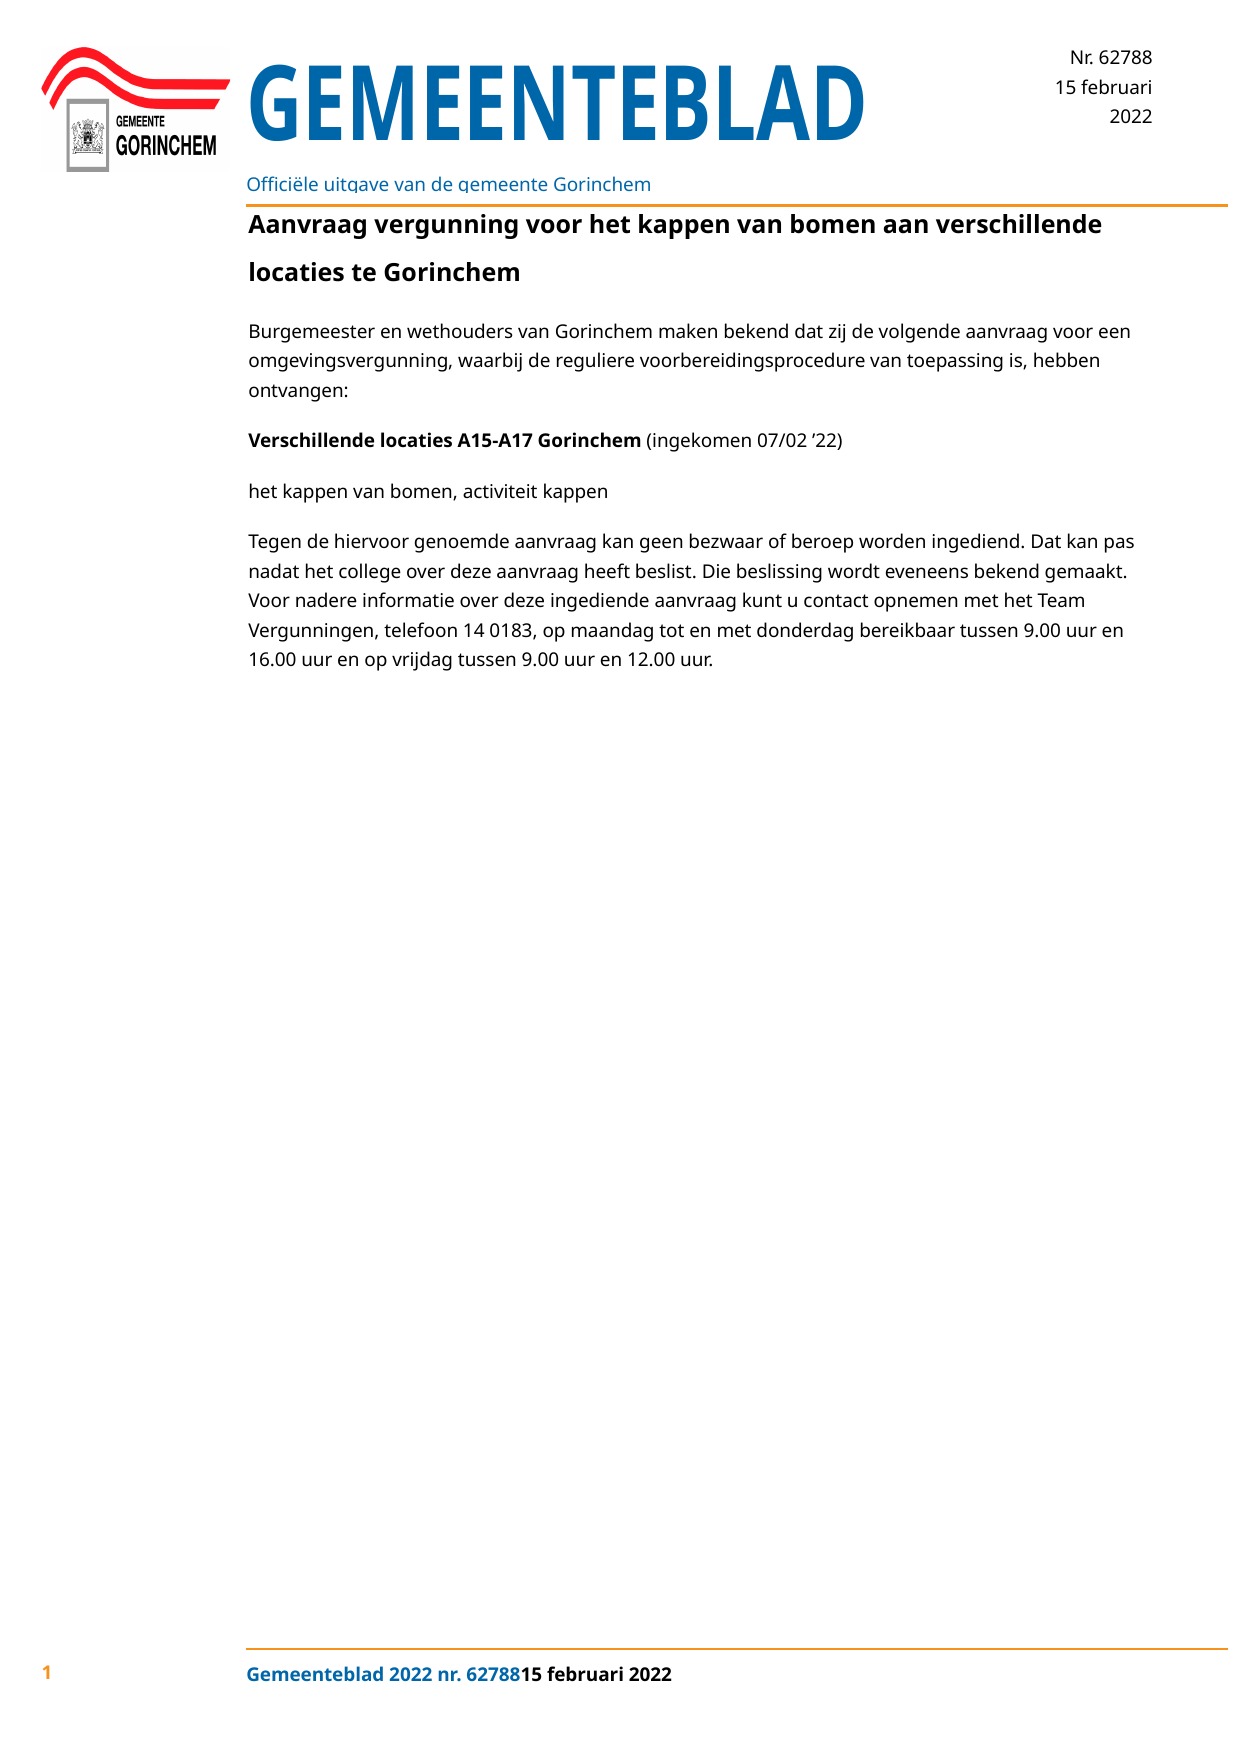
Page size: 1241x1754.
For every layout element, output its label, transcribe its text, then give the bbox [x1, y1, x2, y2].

text Verschillende locaties A15-A17 Gorinchem (ingekomen 07/02 ’22) [248, 427, 1152, 453]
text Tegen de hiervoor genoemde aanvraag kan geen bezwaar of beroep worden ingediend. Dat kan pas nadat het college over deze aanvraag heeft beslist. Die beslissing wordt eveneens bekend gemaakt. Voor nadere informatie over deze ingediende aanvraag kunt u contact opnemen met het Team Vergunningen, telefoon 14 0183, op maandag tot en met donderdag bereikbaar tussen 9.00 uur en 16.00 uur en op vrijdag tussen 9.00 uur en 12.00 uur. [248, 528, 1152, 672]
text het kappen van bomen, activiteit kappen [248, 478, 1152, 504]
text Aanvraag vergunning voor het kappen van bomen aan verschillende locaties te Gorinchem [248, 207, 1152, 288]
text Burgemeester en wethouders van Gorinchem maken bekend dat zij de volgende aanvraag voor een omgevingsvergunning, waarbij de reguliere voorbereidingsprocedure van toepassing is, hebben ontvangen: [248, 318, 1152, 403]
picture [41, 47, 231, 172]
